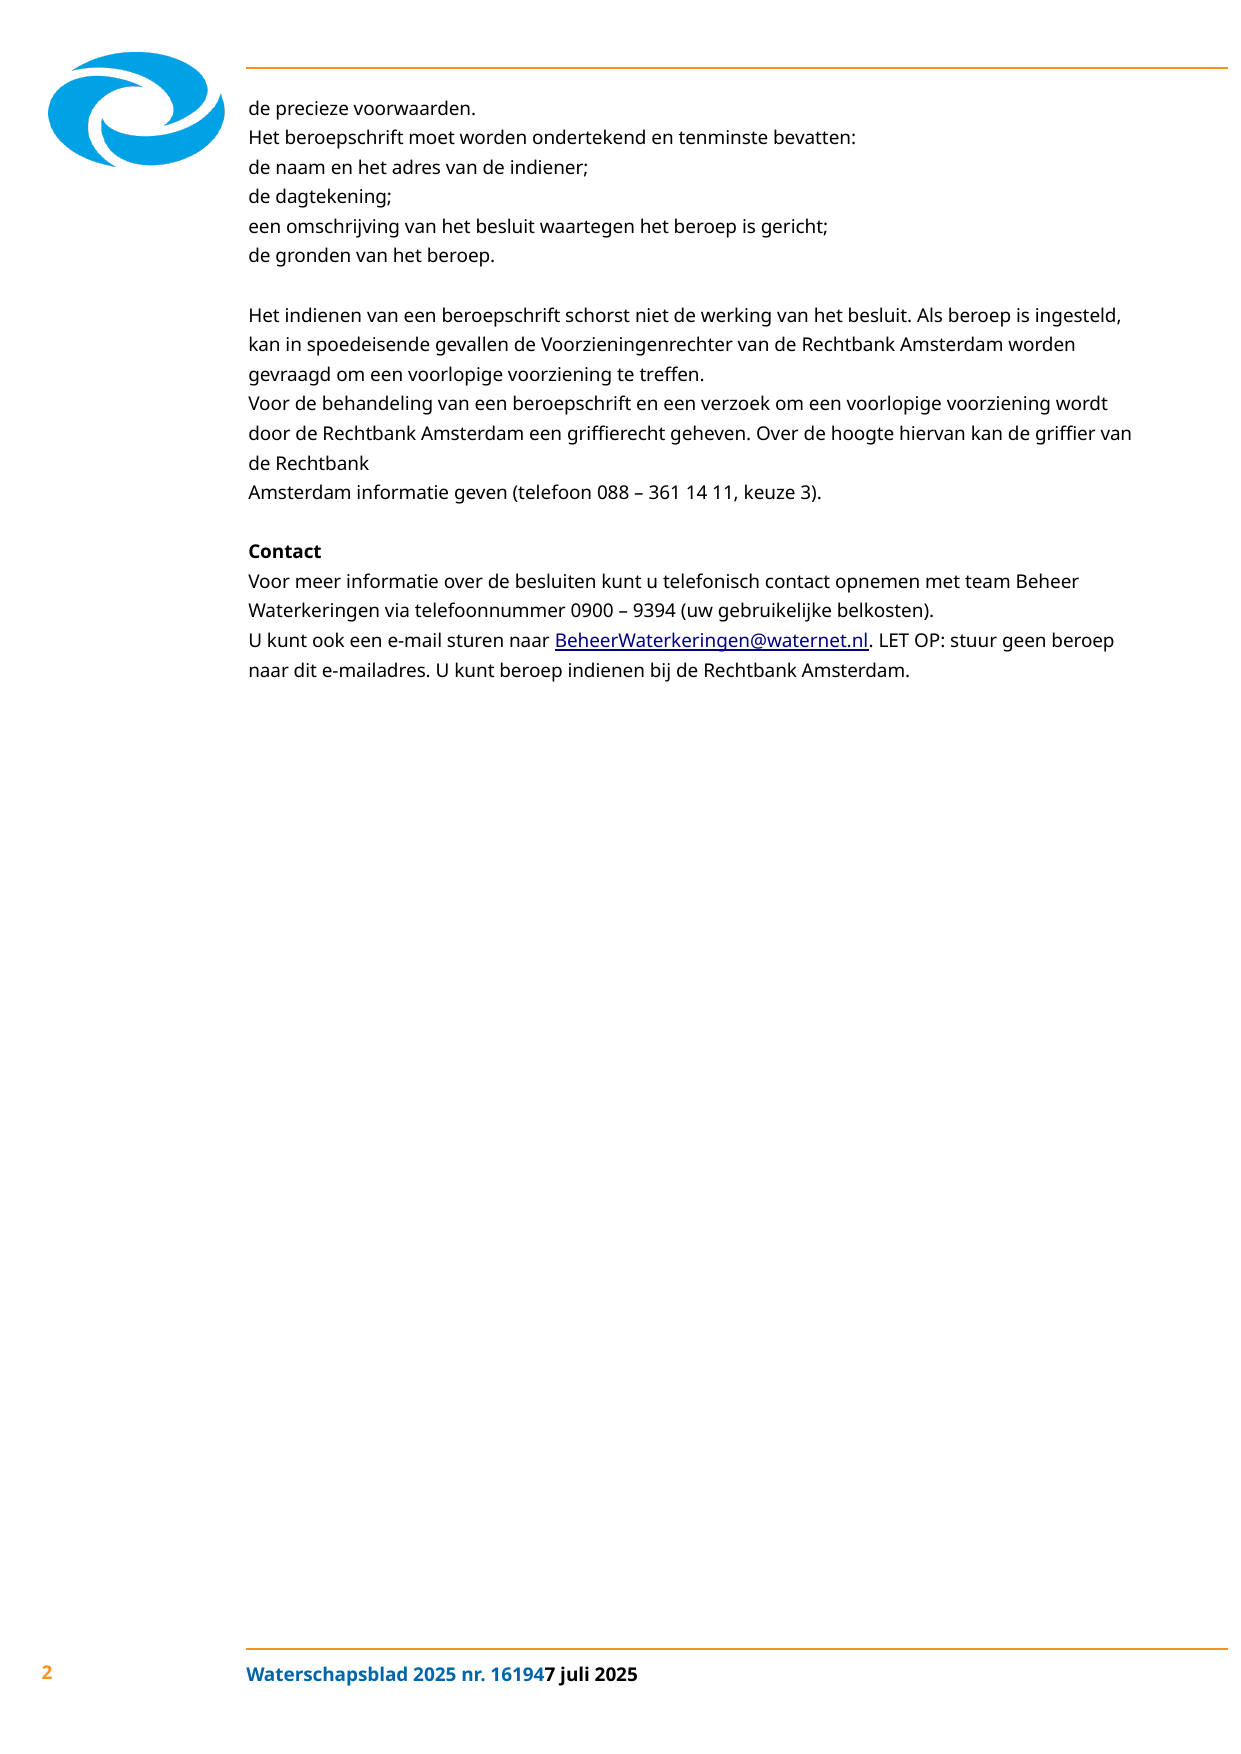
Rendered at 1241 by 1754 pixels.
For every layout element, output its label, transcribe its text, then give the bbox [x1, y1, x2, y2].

text Voor meer informatie over de besluiten kunt u telefonisch contact opnemen met team Beheer Waterkeringen via telefoonnummer 0900 – 9394 (uw gebruikelijke belkosten). [248, 568, 1152, 623]
text Het beroepschrift moet worden ondertekend en tenminste bevatten: [248, 124, 1152, 150]
text de gronden van het beroep. [248, 243, 1152, 268]
picture [41, 47, 231, 172]
text een omschrijving van het besluit waartegen het beroep is gericht; [248, 213, 1152, 239]
text de precieze voorwaarden. [248, 95, 1152, 121]
text U kunt ook een e-mail sturen naar BeheerWaterkeringen@waternet.nl. LET OP: stuur geen beroep naar dit e-mailadres. U kunt beroep indienen bij de Rechtbank Amsterdam. [248, 627, 1152, 683]
text Amsterdam informatie geven (telefoon 088 – 361 14 11, keuze 3). [248, 479, 1152, 505]
text de naam en het adres van de indiener; [248, 154, 1152, 180]
text de dagtekening; [248, 183, 1152, 209]
text Contact [248, 538, 1152, 564]
text Voor de behandeling van een beroepschrift en een verzoek om een voorlopige voorziening wordt door de Rechtbank Amsterdam een griffierecht geheven. Over de hoogte hiervan kan de griffier van de Rechtbank [248, 391, 1152, 476]
text Het indienen van een beroepschrift schorst niet de werking van het besluit. Als beroep is ingesteld, kan in spoedeisende gevallen de Voorzieningenrechter van de Rechtbank Amsterdam worden gevraagd om een voorlopige voorziening te treffen. [248, 302, 1152, 387]
